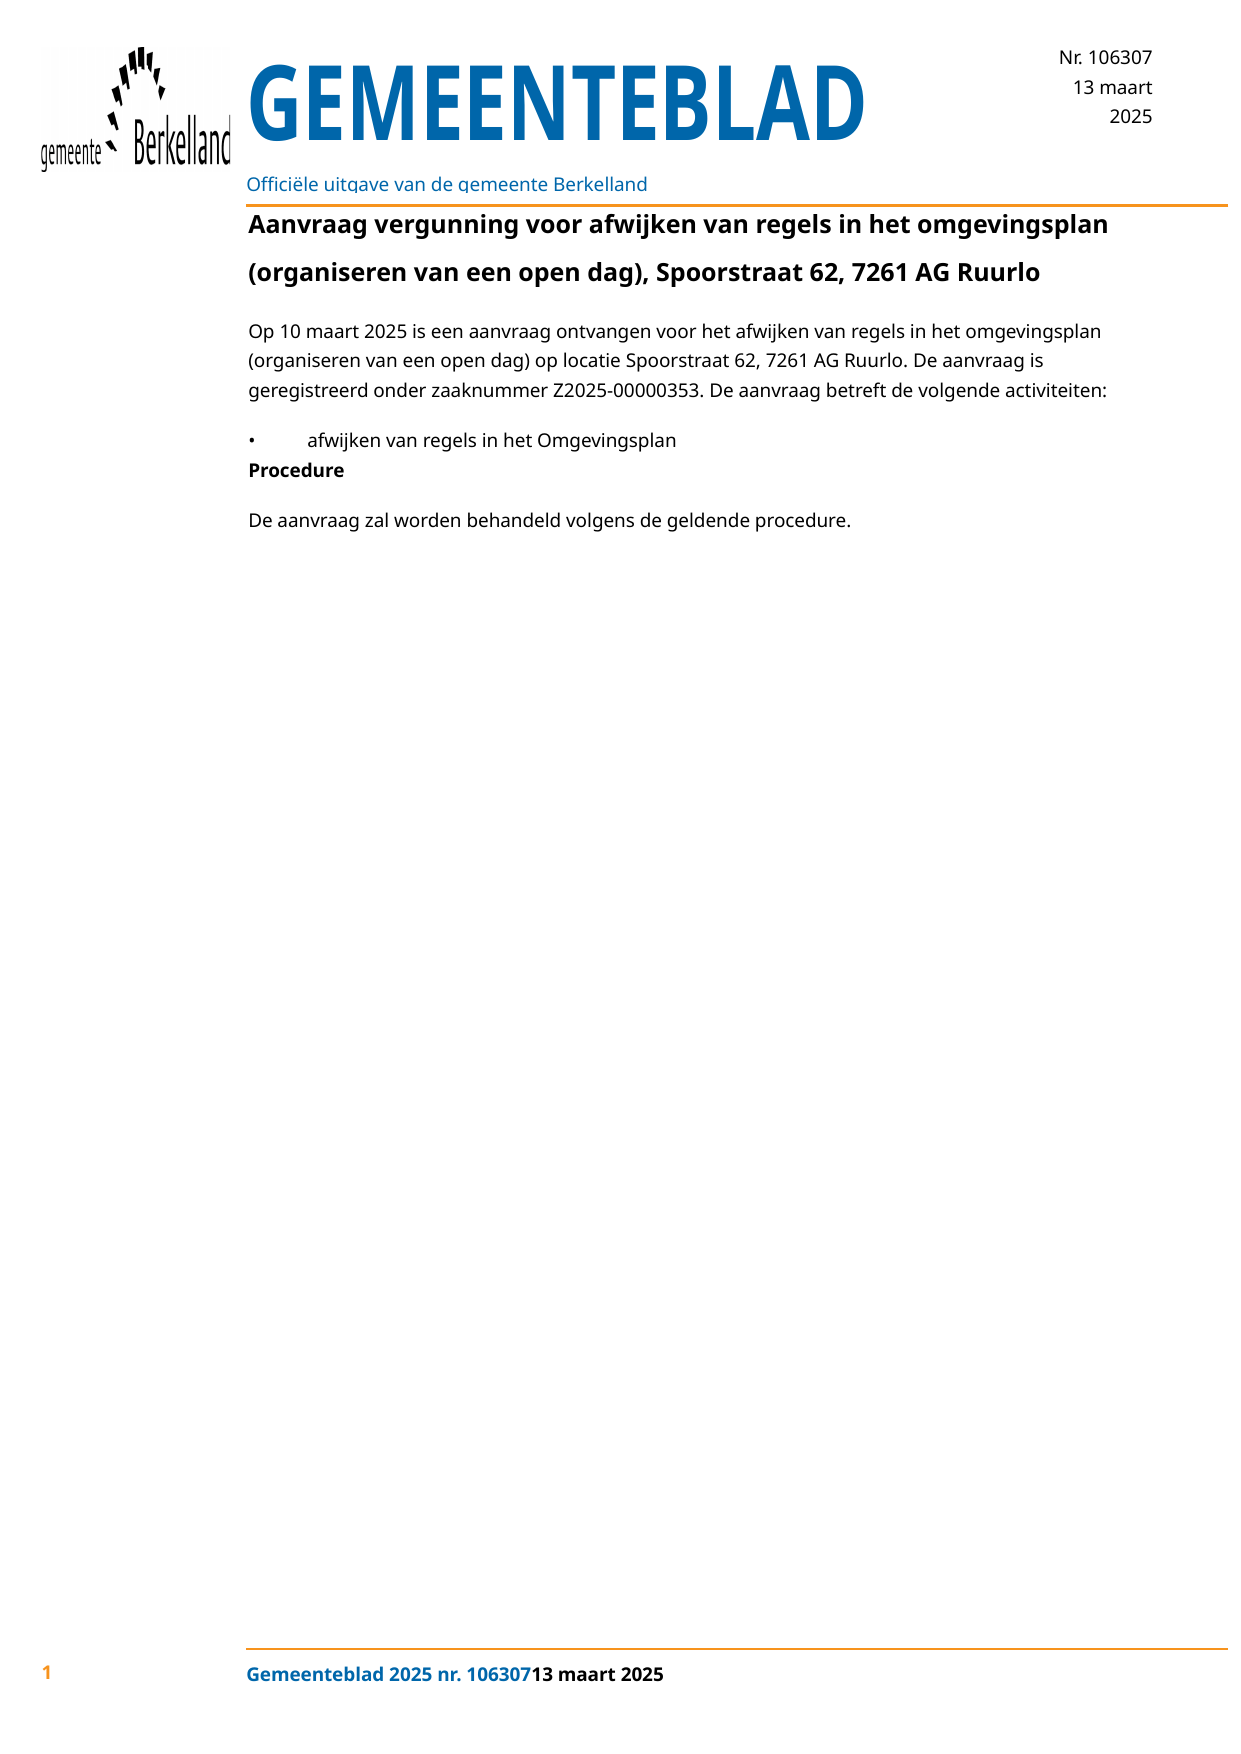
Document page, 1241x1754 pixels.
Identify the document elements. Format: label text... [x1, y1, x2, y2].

text Op 10 maart 2025 is een aanvraag ontvangen voor het afwijken van regels in het omgevingsplan (organiseren van een open dag) op locatie Spoorstraat 62, 7261 AG Ruurlo. De aanvraag is geregistreerd onder zaaknummer Z2025-00000353. De aanvraag betreft de volgende activiteiten: [248, 318, 1152, 403]
picture [41, 47, 231, 172]
text Aanvraag vergunning voor afwijken van regels in het omgevingsplan (organiseren van een open dag), Spoorstraat 62, 7261 AG Ruurlo [248, 207, 1152, 288]
text Procedure [248, 457, 1152, 483]
text De aanvraag zal worden behandeld volgens de geldende procedure. [248, 507, 1152, 533]
list afwijken van regels in het Omgevingsplan [248, 427, 1152, 453]
